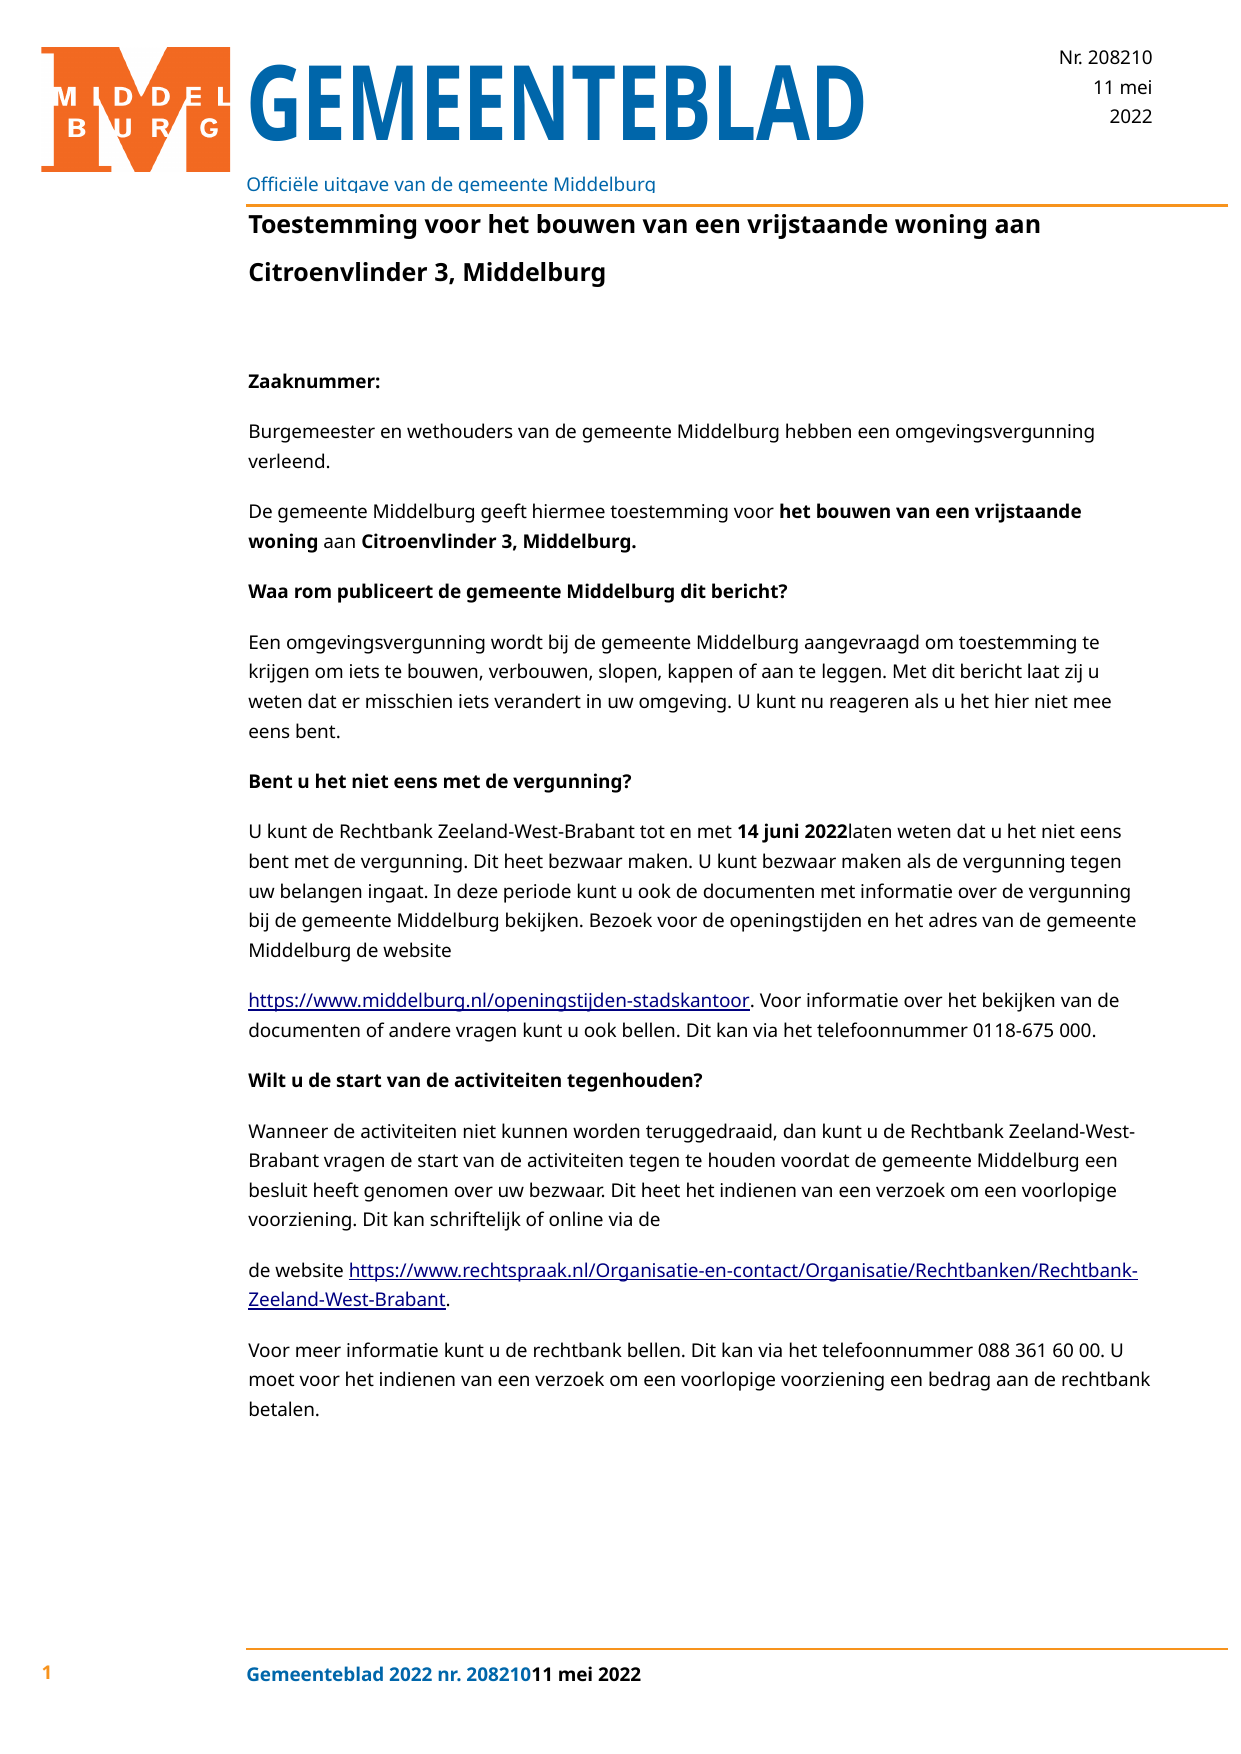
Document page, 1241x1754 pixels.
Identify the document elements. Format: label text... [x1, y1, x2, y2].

text Zaaknummer: [248, 368, 1152, 394]
text Toestemming voor het bouwen van een vrijstaande woning aan Citroenvlinder 3, Middelburg [248, 207, 1152, 288]
text https://www.middelburg.nl/openingstijden-stadskantoor. Voor informatie over het bekijken van de documenten of andere vragen kunt u ook bellen. Dit kan via het telefoonnummer 0118-675 000. [248, 987, 1152, 1043]
text Voor meer informatie kunt u de rechtbank bellen. Dit kan via het telefoonnummer 088 361 60 00. U moet voor het indienen van een verzoek om een voorlopige voorziening een bedrag aan de rechtbank betalen. [248, 1337, 1152, 1422]
text Wanneer de activiteiten niet kunnen worden teruggedraaid, dan kunt u de Rechtbank Zeeland-West-Brabant vragen de start van de activiteiten tegen te houden voordat de gemeente Middelburg een besluit heeft genomen over uw bezwaar. Dit heet het indienen van een verzoek om een voorlopige voorziening. Dit kan schriftelijk of online via de [248, 1118, 1152, 1232]
text Wilt u de start van de activiteiten tegenhouden? [248, 1067, 1152, 1093]
picture [41, 47, 231, 172]
text de website https://www.rechtspraak.nl/Organisatie-en-contact/Organisatie/Rechtbanken/Rechtbank-Zeeland-West-Brabant. [248, 1257, 1152, 1312]
text De gemeente Middelburg geeft hiermee toestemming voor het bouwen van een vrijstaande woning aan Citroenvlinder 3, Middelburg. [248, 499, 1152, 554]
text Waa rom publiceert de gemeente Middelburg dit bericht? [248, 579, 1152, 604]
text Bent u het niet eens met de vergunning? [248, 768, 1152, 794]
text U kunt de Rechtbank Zeeland-West-Brabant tot en met 14 juni 2022laten weten dat u het niet eens bent met de vergunning. Dit heet bezwaar maken. U kunt bezwaar maken als de vergunning tegen uw belangen ingaat. In deze periode kunt u ook de documenten met informatie over de vergunning bij de gemeente Middelburg bekijken. Bezoek voor de openingstijden en het adres van de gemeente Middelburg de website [248, 819, 1152, 963]
text Een omgevingsvergunning wordt bij de gemeente Middelburg aangevraagd om toestemming te krijgen om iets te bouwen, verbouwen, slopen, kappen of aan te leggen. Met dit bericht laat zij u weten dat er misschien iets verandert in uw omgeving. U kunt nu reageren als u het hier niet mee eens bent. [248, 629, 1152, 744]
text Burgemeester en wethouders van de gemeente Middelburg hebben een omgevingsvergunning verleend. [248, 419, 1152, 474]
